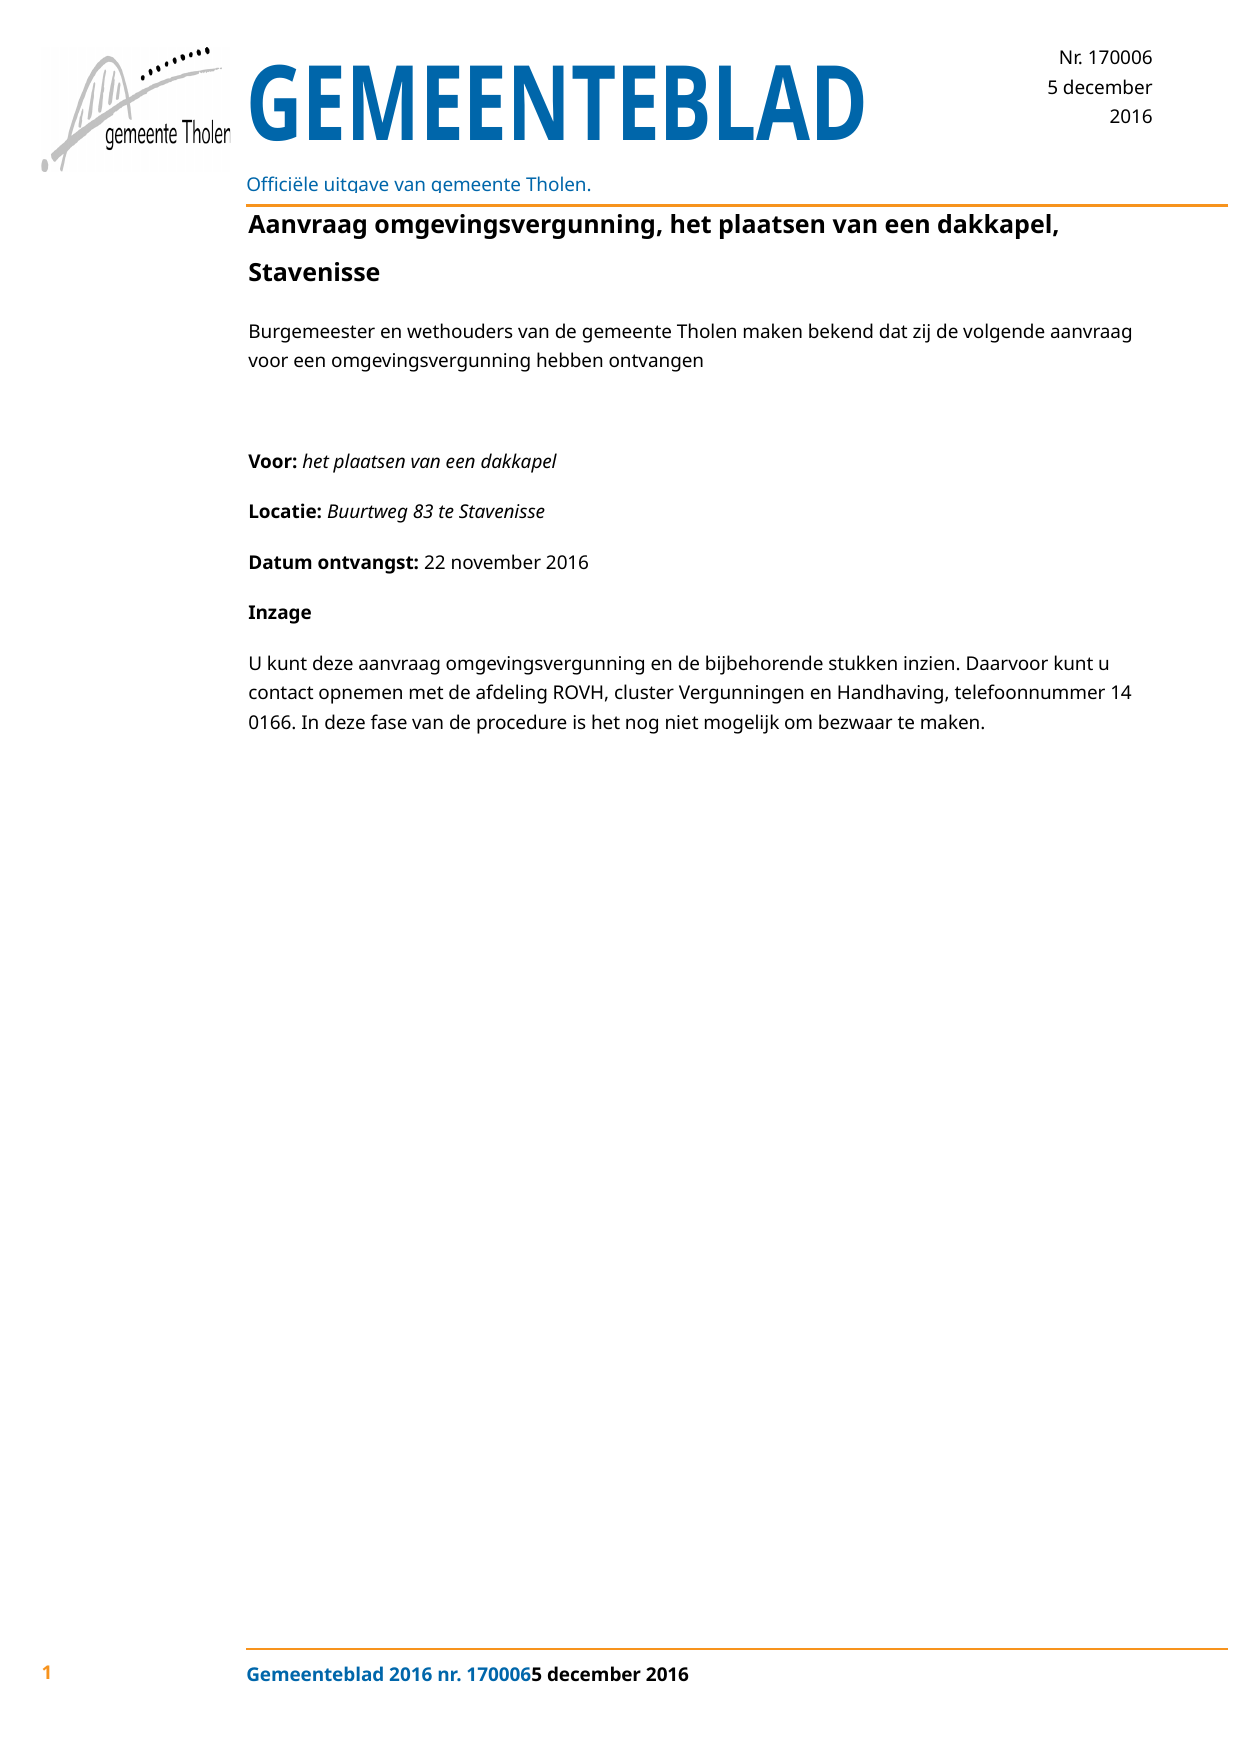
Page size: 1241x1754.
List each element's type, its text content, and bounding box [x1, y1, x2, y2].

picture [41, 47, 231, 172]
text Aanvraag omgevingsvergunning, het plaatsen van een dakkapel, Stavenisse [248, 207, 1152, 288]
text Burgemeester en wethouders van de gemeente Tholen maken bekend dat zij de volgende aanvraag voor een omgevingsvergunning hebben ontvangen [248, 318, 1152, 373]
text Locatie: Buurtweg 83 te Stavenisse [248, 499, 1152, 524]
text Voor: het plaatsen van een dakkapel [248, 448, 1152, 474]
text U kunt deze aanvraag omgevingsvergunning en de bijbehorende stukken inzien. Daarvoor kunt u contact opnemen met de afdeling ROVH, cluster Vergunningen en Handhaving, telefoonnummer 14 0166. In deze fase van de procedure is het nog niet mogelijk om bezwaar te maken. [248, 650, 1152, 735]
text Datum ontvangst: 22 november 2016 [248, 549, 1152, 575]
text Inzage [248, 599, 1152, 625]
